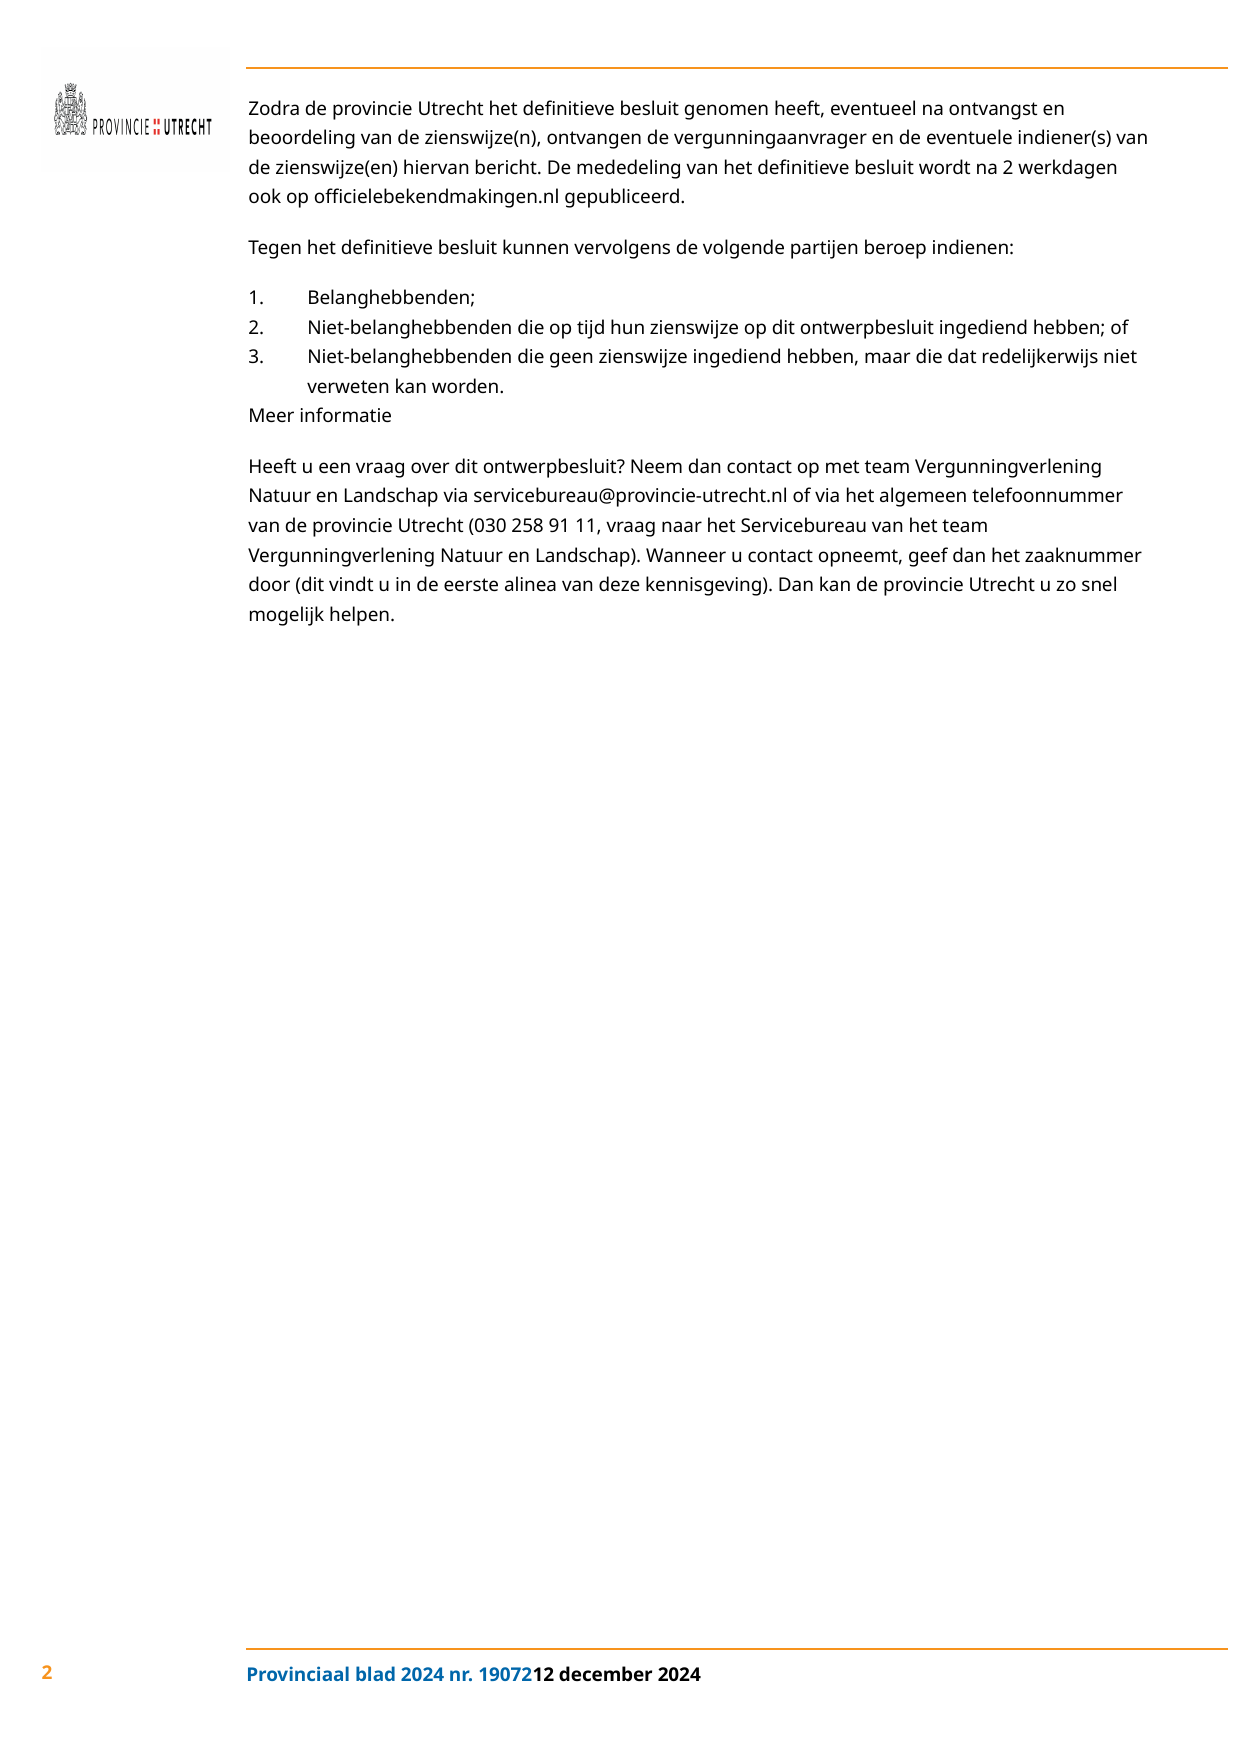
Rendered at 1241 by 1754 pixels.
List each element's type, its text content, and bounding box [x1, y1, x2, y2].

picture [41, 47, 231, 172]
text Meer informatie [248, 403, 1152, 428]
text Zodra de provincie Utrecht het definitieve besluit genomen heeft, eventueel na ontvangst en beoordeling van de zienswijze(n), ontvangen de vergunningaanvrager en de eventuele indiener(s) van de zienswijze(en) hiervan bericht. De mededeling van het definitieve besluit wordt na 2 werkdagen ook op officielebekendmakingen.nl gepubliceerd. [248, 95, 1152, 209]
text Tegen het definitieve besluit kunnen vervolgens de volgende partijen beroep indienen: [248, 234, 1152, 260]
list Belanghebbenden; [248, 284, 1152, 310]
list Niet-belanghebbenden die geen zienswijze ingediend hebben, maar die dat redelijkerwijs niet verweten kan worden. [248, 343, 1152, 399]
text Heeft u een vraag over dit ontwerpbesluit? Neem dan contact op met team Vergunningverlening Natuur en Landschap via servicebureau@provincie-utrecht.nl of via het algemeen telefoonnummer van de provincie Utrecht (030 258 91 11, vraag naar het Servicebureau van het team Vergunningverlening Natuur en Landschap). Wanneer u contact opneemt, geef dan het zaaknummer door (dit vindt u in de eerste alinea van deze kennisgeving). Dan kan de provincie Utrecht u zo snel mogelijk helpen. [248, 453, 1152, 627]
list Niet-belanghebbenden die op tijd hun zienswijze op dit ontwerpbesluit ingediend hebben; of [248, 314, 1152, 340]
